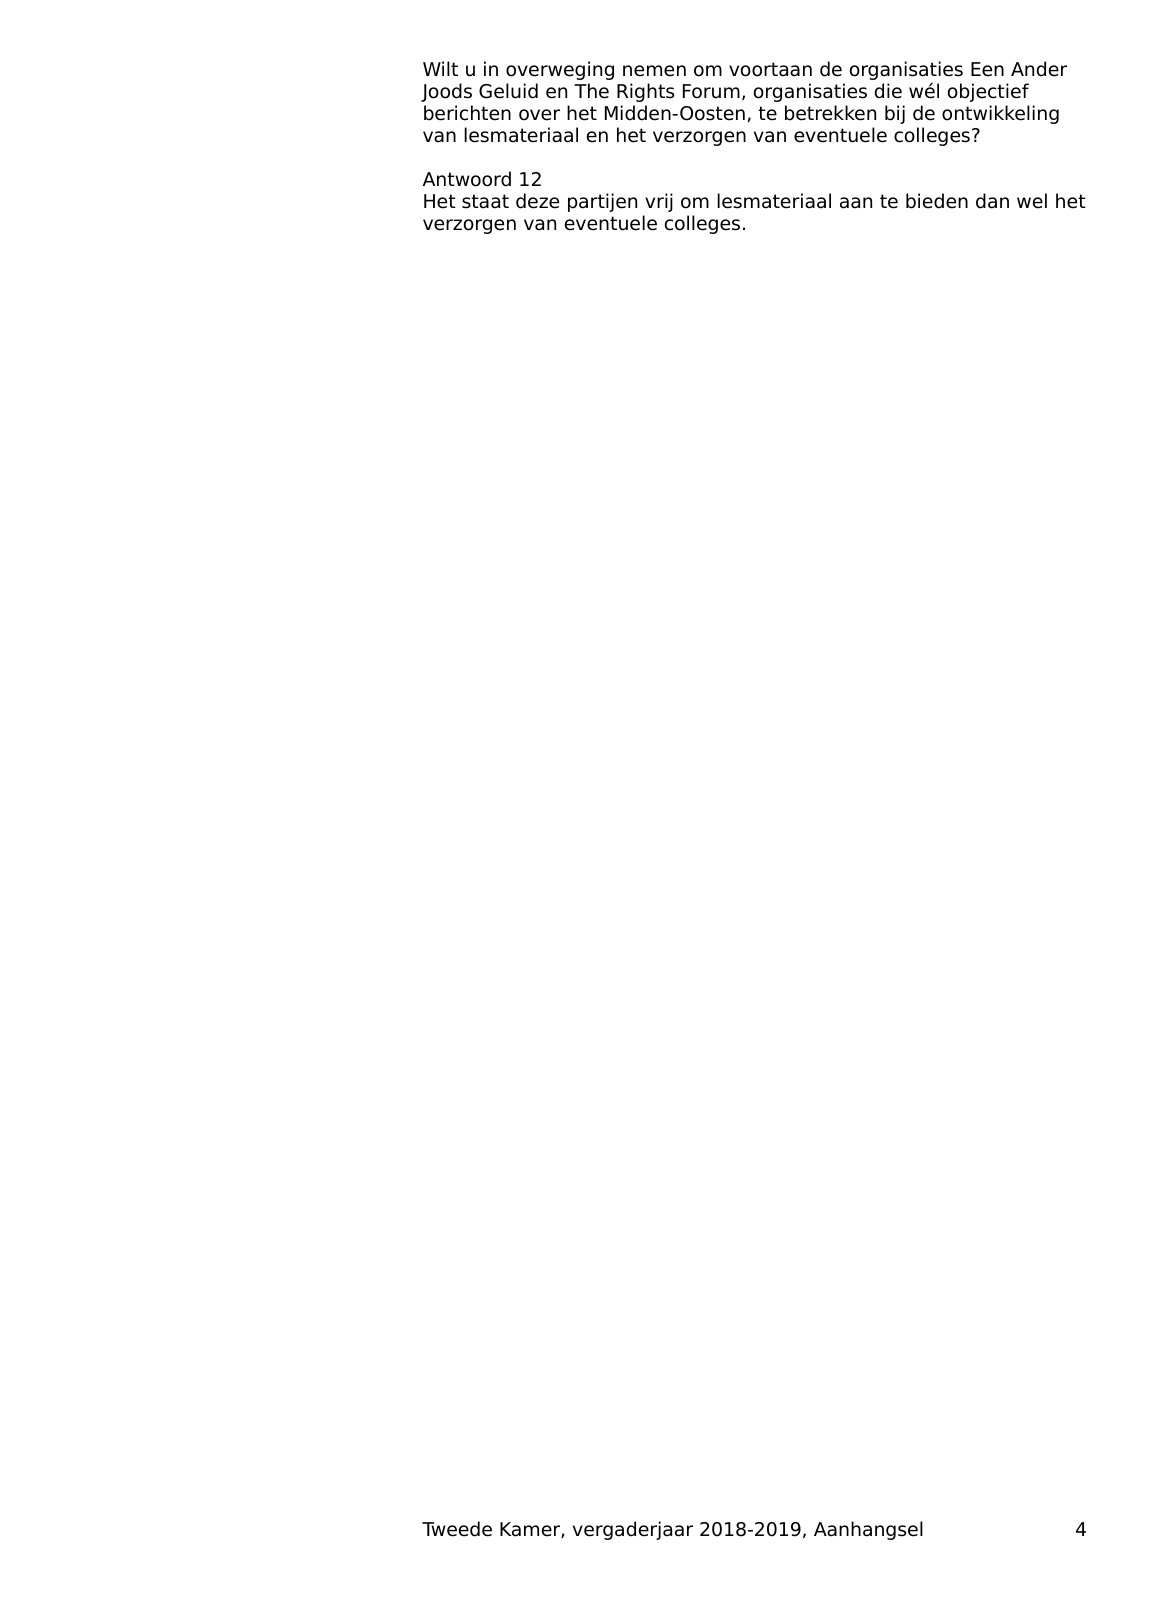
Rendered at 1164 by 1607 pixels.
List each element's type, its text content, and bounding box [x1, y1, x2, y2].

text Wilt u in overweging nemen om voortaan de organisaties Een Ander Joods Geluid en The Rights Forum, organisaties die wél objectief berichten over het Midden-Oosten, te betrekken bij de ontwikkeling van lesmateriaal en het verzorgen van eventuele colleges? [422, 59, 1087, 147]
text Het staat deze partijen vrij om lesmateriaal aan te bieden dan wel het verzorgen van eventuele colleges. [422, 191, 1087, 235]
text Antwoord 12 [422, 169, 1087, 191]
